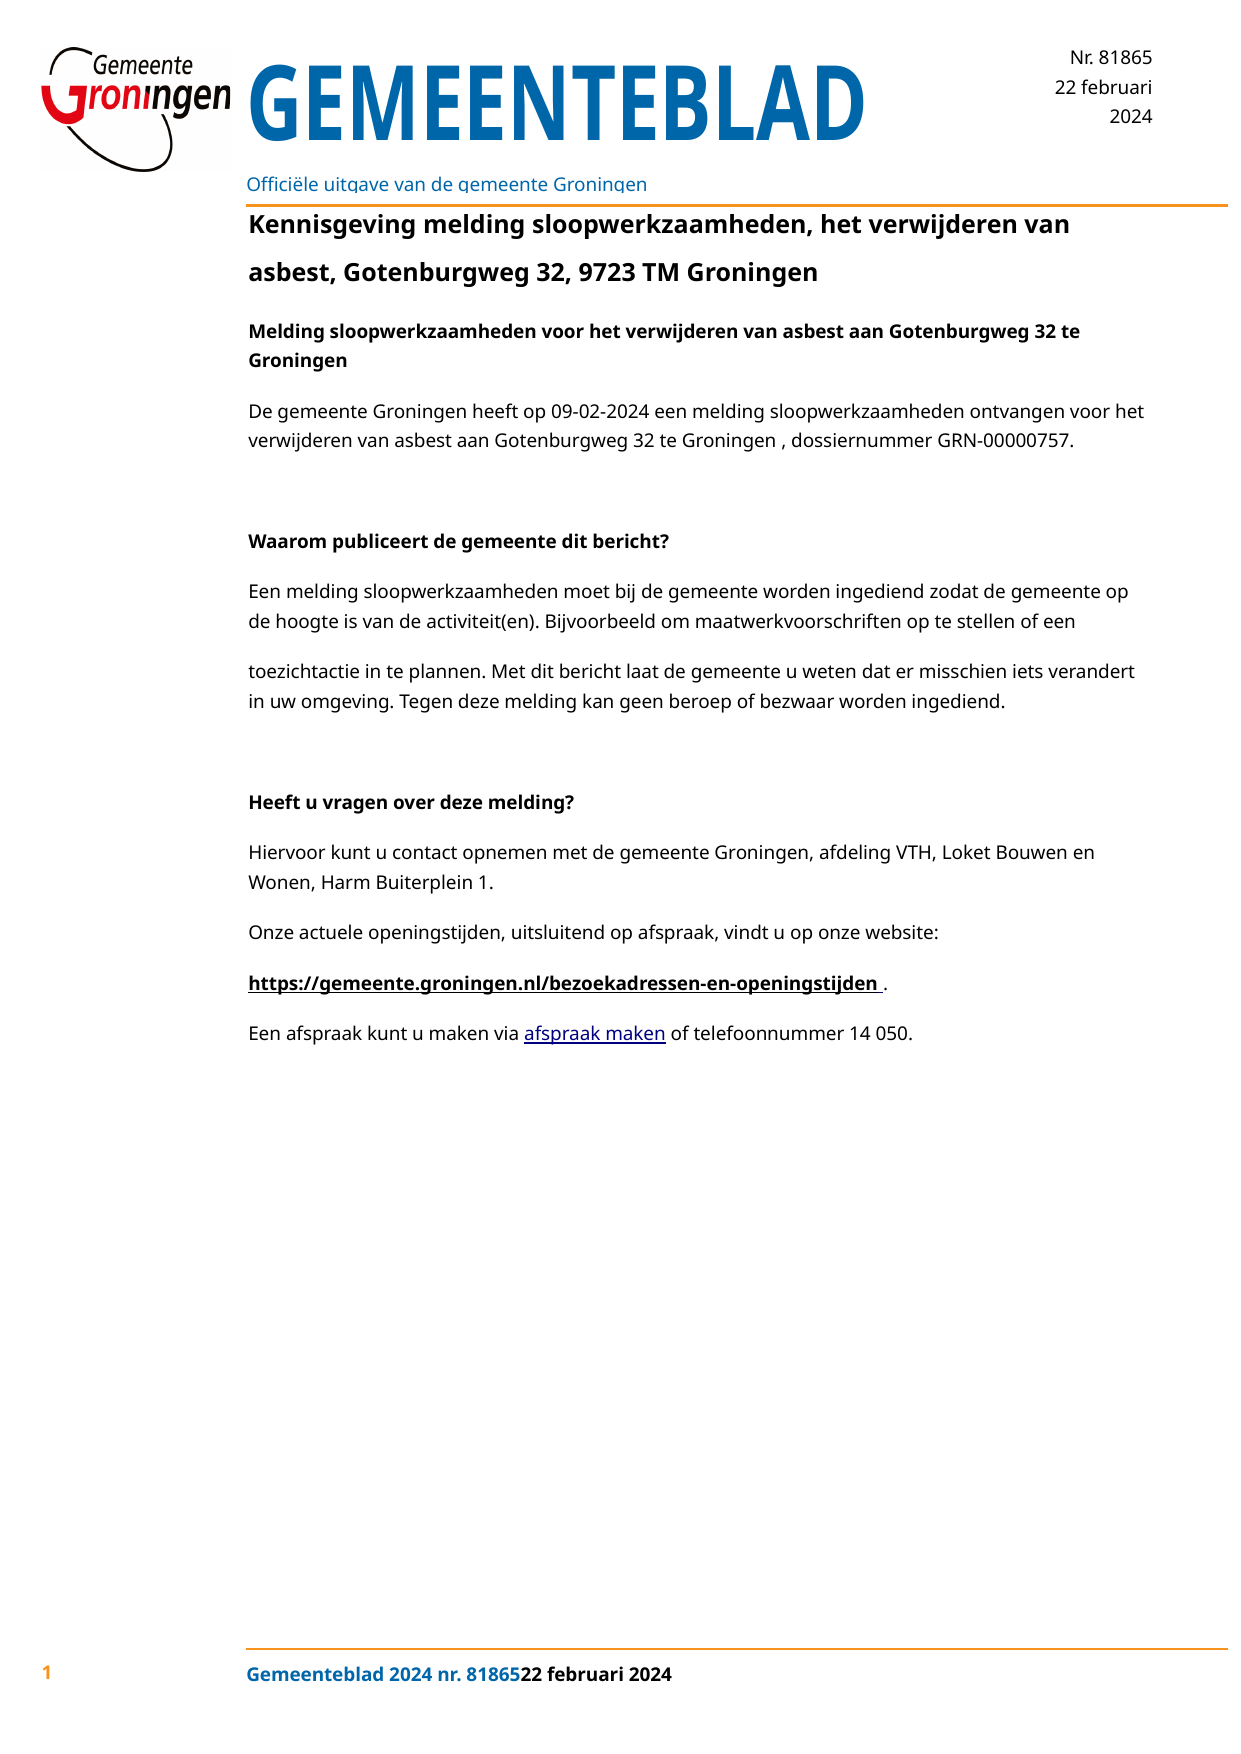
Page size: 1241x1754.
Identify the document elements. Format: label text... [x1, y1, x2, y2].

text De gemeente Groningen heeft op 09-02-2024 een melding sloopwerkzaamheden ontvangen voor het verwijderen van asbest aan Gotenburgweg 32 te Groningen , dossiernummer GRN-00000757. [248, 398, 1152, 453]
text https://gemeente.groningen.nl/bezoekadressen-en-openingstijden . [248, 970, 1152, 996]
text Een melding sloopwerkzaamheden moet bij de gemeente worden ingediend zodat de gemeente op de hoogte is van de activiteit(en). Bijvoorbeeld om maatwerkvoorschriften op te stellen of een [248, 579, 1152, 634]
text Hiervoor kunt u contact opnemen met de gemeente Groningen, afdeling VTH, Loket Bouwen en Wonen, Harm Buiterplein 1. [248, 839, 1152, 895]
text Waarom publiceert de gemeente dit bericht? [248, 528, 1152, 554]
text Onze actuele openingstijden, uitsluitend op afspraak, vindt u op onze website: [248, 919, 1152, 945]
text Melding sloopwerkzaamheden voor het verwijderen van asbest aan Gotenburgweg 32 te Groningen [248, 318, 1152, 373]
picture [41, 47, 231, 172]
text toezichtactie in te plannen. Met dit bericht laat de gemeente u weten dat er misschien iets verandert in uw omgeving. Tegen deze melding kan geen beroep of bezwaar worden ingediend. [248, 659, 1152, 714]
text Heeft u vragen over deze melding? [248, 789, 1152, 815]
text Een afspraak kunt u maken via afspraak maken of telefoonnummer 14 050. [248, 1020, 1152, 1046]
text Kennisgeving melding sloopwerkzaamheden, het verwijderen van asbest, Gotenburgweg 32, 9723 TM Groningen [248, 207, 1152, 288]
